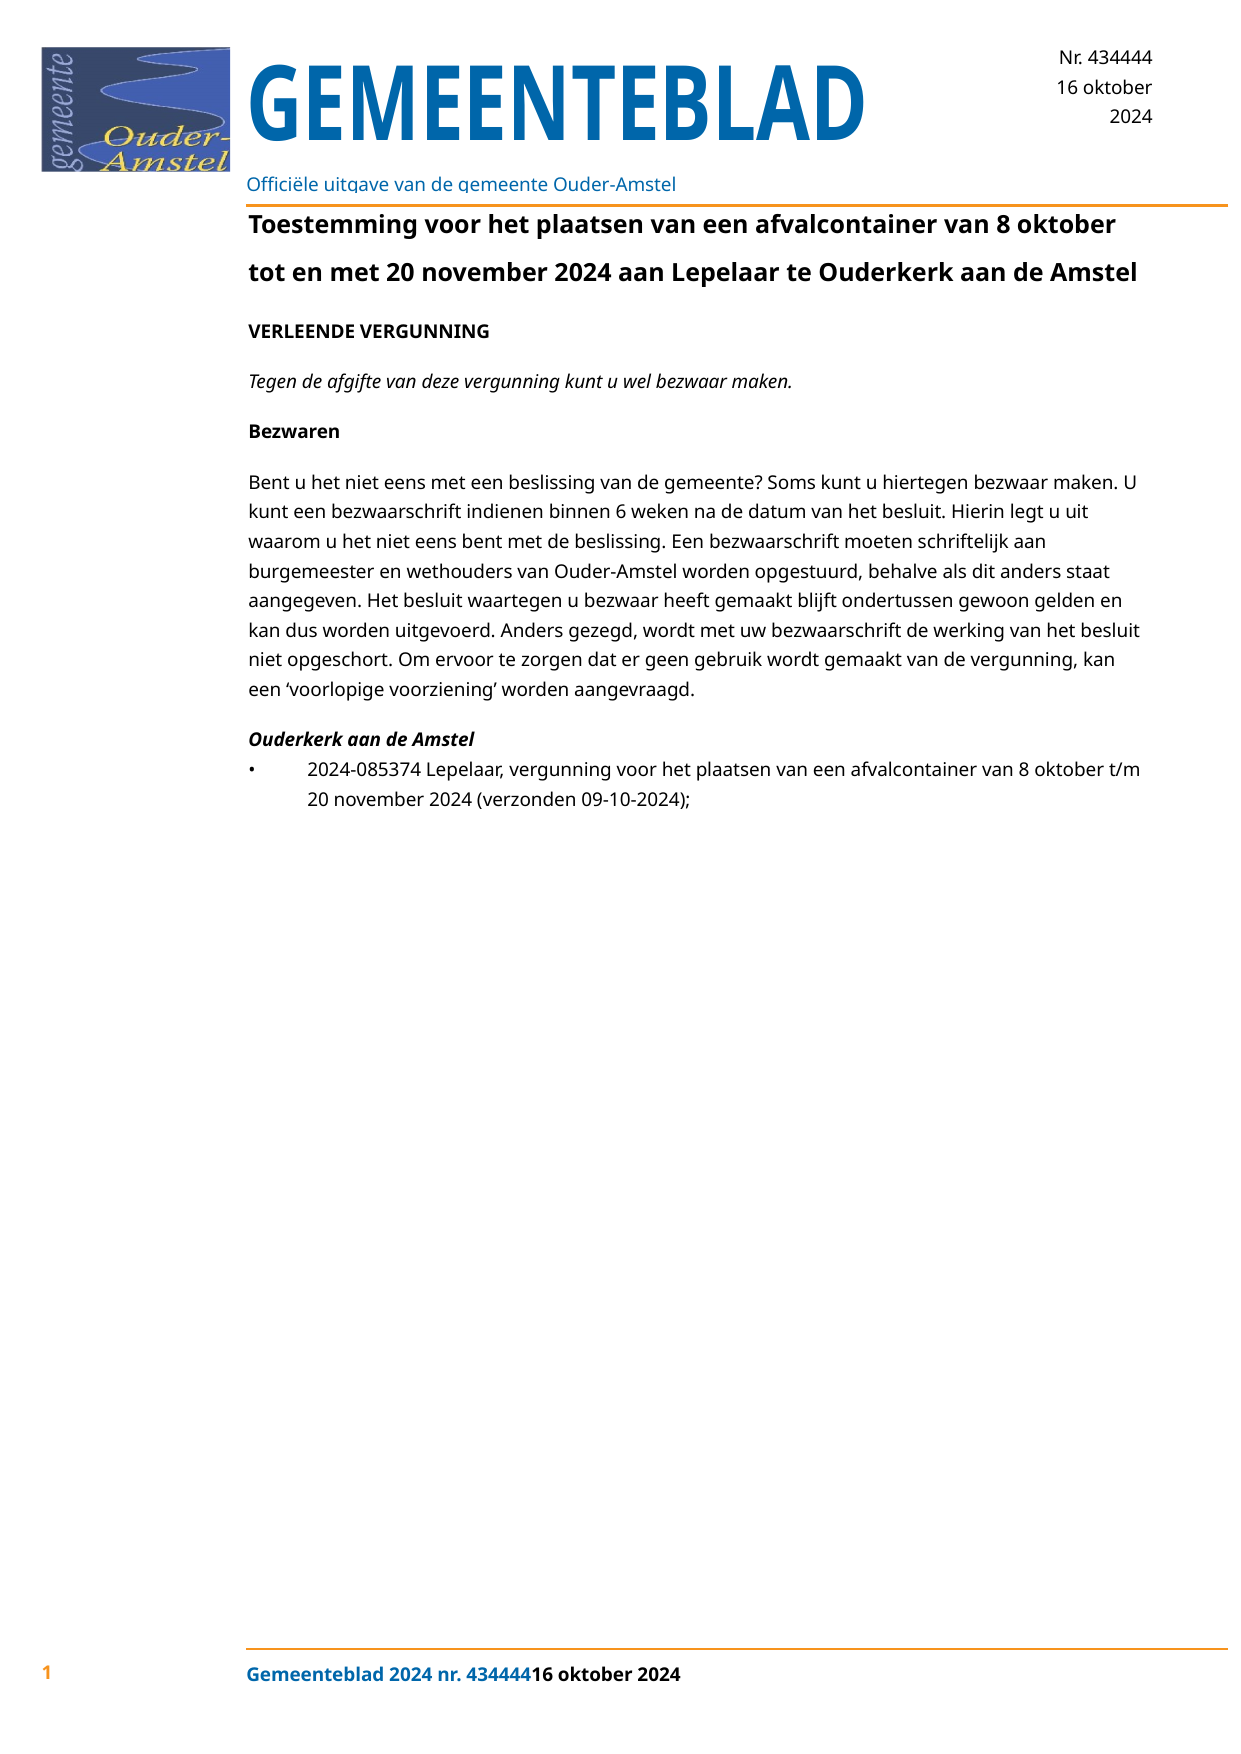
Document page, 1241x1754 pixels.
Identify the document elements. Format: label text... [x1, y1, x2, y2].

text VERLEENDE VERGUNNING [248, 318, 1152, 344]
text Bezwaren [248, 419, 1152, 444]
list 2024-085374 Lepelaar, vergunning voor het plaatsen van een afvalcontainer van 8 oktober t/m 20 november 2024 (verzonden 09-10-2024); [248, 756, 1152, 812]
text Toestemming voor het plaatsen van een afvalcontainer van 8 oktober tot en met 20 november 2024 aan Lepelaar te Ouderkerk aan de Amstel [248, 207, 1152, 288]
text Tegen de afgifte van deze vergunning kunt u wel bezwaar maken. [248, 368, 1152, 394]
text Bent u het niet eens met een beslissing van de gemeente? Soms kunt u hiertegen bezwaar maken. U kunt een bezwaarschrift indienen binnen 6 weken na de datum van het besluit. Hierin legt u uit waarom u het niet eens bent met de beslissing. Een bezwaarschrift moeten schriftelijk aan burgemeester en wethouders van Ouder-Amstel worden opgestuurd, behalve als dit anders staat aangegeven. Het besluit waartegen u bezwaar heeft gemaakt blijft ondertussen gewoon gelden en kan dus worden uitgevoerd. Anders gezegd, wordt met uw bezwaarschrift de werking van het besluit niet opgeschort. Om ervoor te zorgen dat er geen gebruik wordt gemaakt van de vergunning, kan een ‘voorlopige voorziening’ worden aangevraagd. [248, 469, 1152, 702]
picture [41, 47, 231, 172]
text Ouderkerk aan de Amstel [248, 727, 1152, 752]
